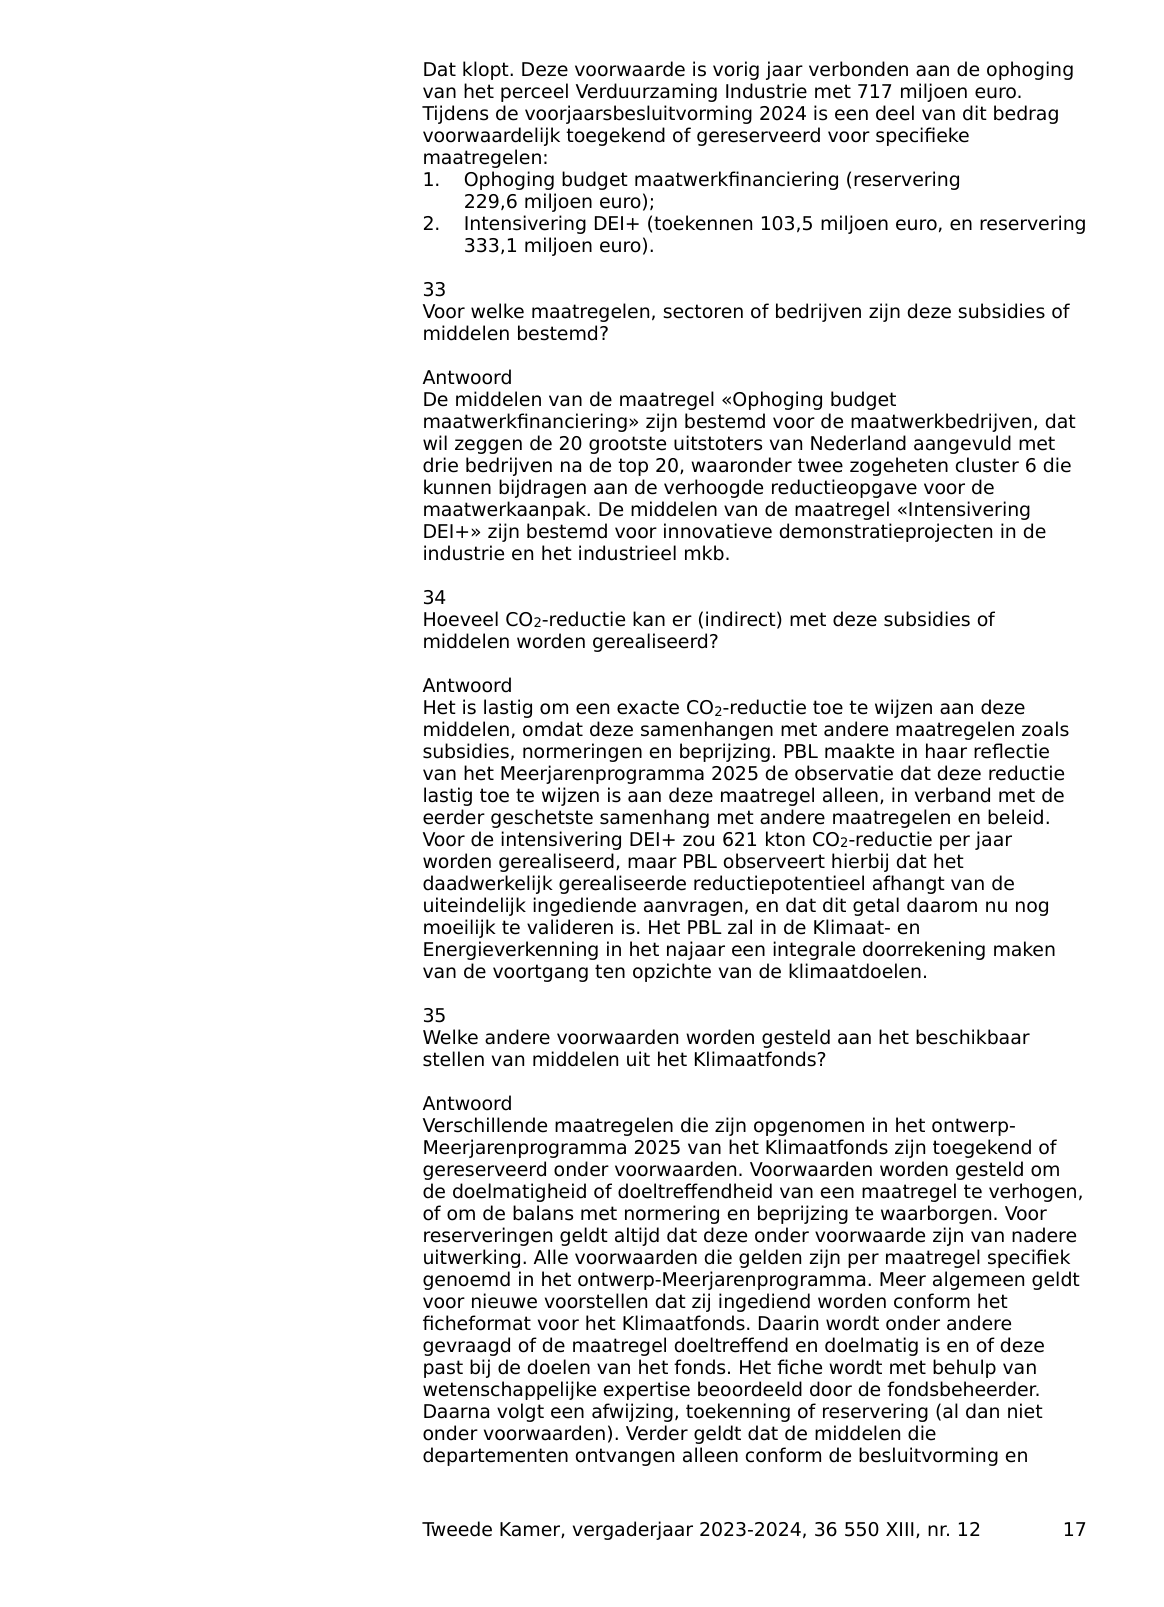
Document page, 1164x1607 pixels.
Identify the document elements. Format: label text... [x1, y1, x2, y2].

text Welke andere voorwaarden worden gesteld aan het beschikbaar stellen van middelen uit het Klimaatfonds? [422, 1027, 1087, 1071]
text Voor welke maatregelen, sectoren of bedrijven zijn deze subsidies of middelen bestemd? [422, 301, 1087, 345]
text 34 [422, 587, 1087, 609]
text 35 [422, 1005, 1087, 1027]
text Dat klopt. Deze voorwaarde is vorig jaar verbonden aan de ophoging van het perceel Verduurzaming Industrie met 717 miljoen euro. Tijdens de voorjaarsbesluitvorming 2024 is een deel van dit bedrag voorwaardelijk toegekend of gereserveerd voor specifieke maatregelen: [422, 59, 1087, 169]
text Verschillende maatregelen die zijn opgenomen in het ontwerp-Meerjarenprogramma 2025 van het Klimaatfonds zijn toegekend of gereserveerd onder voorwaarden. Voorwaarden worden gesteld om de doelmatigheid of doeltreffendheid van een maatregel te verhogen, of om de balans met normering en beprijzing te waarborgen. Voor reserveringen geldt altijd dat deze onder voorwaarde zijn van nadere uitwerking. Alle voorwaarden die gelden zijn per maatregel specifiek genoemd in het ontwerp-Meerjarenprogramma. Meer algemeen geldt voor nieuwe voorstellen dat zij ingediend worden conform het ficheformat voor het Klimaatfonds. Daarin wordt onder andere gevraagd of de maatregel doeltreffend en doelmatig is en of deze past bij de doelen van het fonds. Het fiche wordt met behulp van wetenschappelijke expertise beoordeeld door de fondsbeheerder. Daarna volgt een afwijzing, toekenning of reservering (al dan niet onder voorwaarden). Verder geldt dat de middelen die departementen ontvangen alleen conform de besluitvorming en [422, 1115, 1087, 1467]
text Het is lastig om een exacte CO2-reductie toe te wijzen aan deze middelen, omdat deze samenhangen met andere maatregelen zoals subsidies, normeringen en beprijzing. PBL maakte in haar reflectie van het Meerjarenprogramma 2025 de observatie dat deze reductie lastig toe te wijzen is aan deze maatregel alleen, in verband met de eerder geschetste samenhang met andere maatregelen en beleid. Voor de intensivering DEI+ zou 621 kton CO2-reductie per jaar worden gerealiseerd, maar PBL observeert hierbij dat het daadwerkelijk gerealiseerde reductiepotentieel afhangt van de uiteindelijk ingediende aanvragen, en dat dit getal daarom nu nog moeilijk te valideren is. Het PBL zal in de Klimaat- en Energieverkenning in het najaar een integrale doorrekening maken van de voortgang ten opzichte van de klimaatdoelen. [422, 697, 1087, 983]
text Antwoord [422, 675, 1087, 697]
text Antwoord [422, 367, 1087, 389]
text Hoeveel CO2-reductie kan er (indirect) met deze subsidies of middelen worden gerealiseerd? [422, 609, 1087, 653]
text De middelen van de maatregel «Ophoging budget maatwerkfinanciering» zijn bestemd voor de maatwerkbedrijven, dat wil zeggen de 20 grootste uitstoters van Nederland aangevuld met drie bedrijven na de top 20, waaronder twee zogeheten cluster 6 die kunnen bijdragen aan de verhoogde reductieopgave voor de maatwerkaanpak. De middelen van de maatregel «Intensivering DEI+» zijn bestemd voor innovatieve demonstratieprojecten in de industrie en het industrieel mkb. [422, 389, 1087, 565]
text 2. Intensivering DEI+ (toekennen 103,5 miljoen euro, en reservering 333,1 miljoen euro). [422, 213, 1087, 257]
text Antwoord [422, 1093, 1087, 1115]
text 1. Ophoging budget maatwerkfinanciering (reservering 229,6 miljoen euro); [422, 169, 1087, 213]
text 33 [422, 279, 1087, 301]
